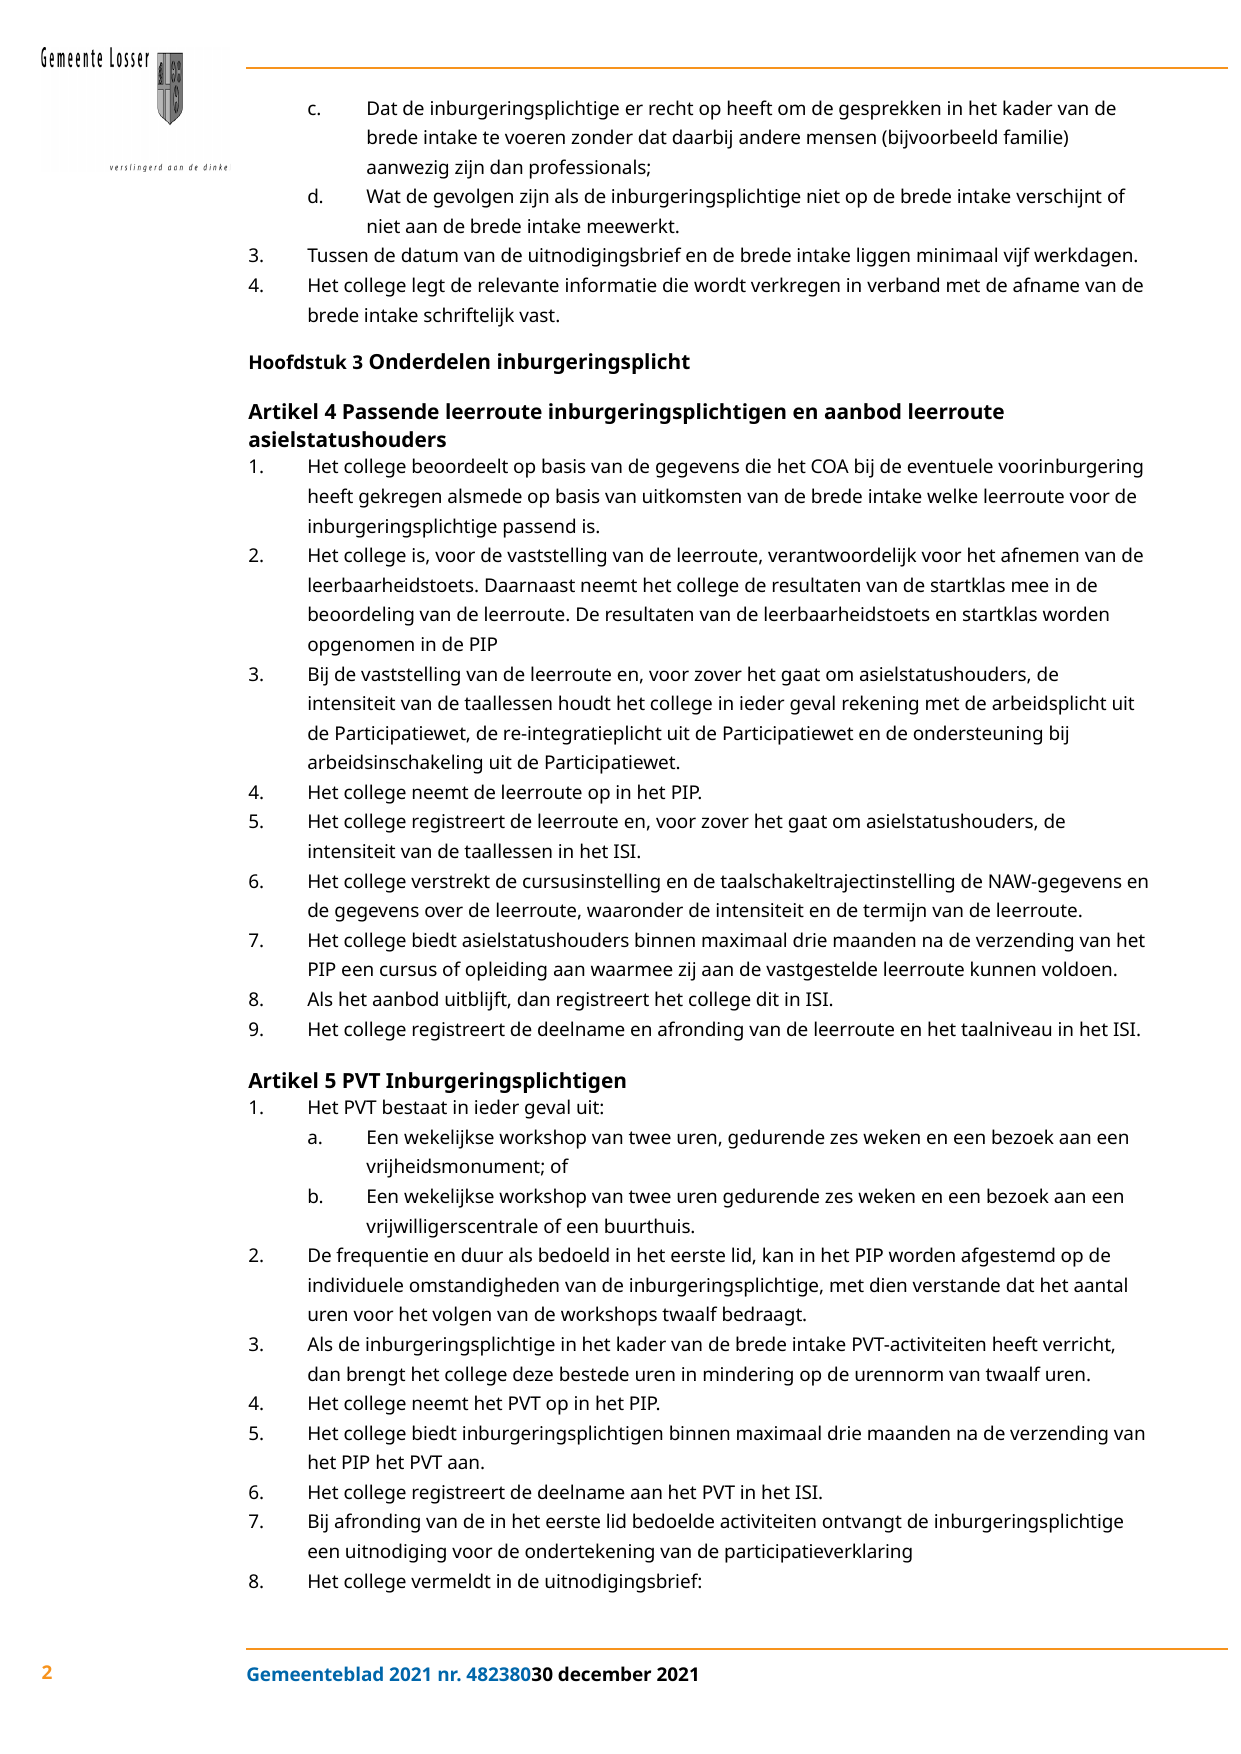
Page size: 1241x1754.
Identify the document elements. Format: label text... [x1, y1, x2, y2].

list Wat de gevolgen zijn als de inburgeringsplichtige niet op de brede intake verschijnt of niet aan de brede intake meewerkt. [307, 183, 1152, 239]
list Een wekelijkse workshop van twee uren gedurende zes weken en een bezoek aan een vrijwilligerscentrale of een buurthuis. [307, 1183, 1152, 1239]
list Het college registreert de leerroute en, voor zover het gaat om asielstatushouders, de intensiteit van de taallessen in het ISI. [248, 809, 1152, 864]
list Het college registreert de deelname aan het PVT in het ISI. [248, 1479, 1152, 1505]
list Een wekelijkse workshop van twee uren, gedurende zes weken en een bezoek aan een vrijheidsmonument; of [307, 1124, 1152, 1179]
list Het PVT bestaat in ieder geval uit: [248, 1094, 1152, 1120]
list Het college verstrekt de cursusinstelling en de taalschakeltrajectinstelling de NAW-gegevens en de gegevens over de leerroute, waaronder de intensiteit en de termijn van de leerroute. [248, 868, 1152, 923]
list Het college vermeldt in de uitnodigingsbrief: [248, 1568, 1152, 1594]
list Dat de inburgeringsplichtige er recht op heeft om de gesprekken in het kader van de brede intake te voeren zonder dat daarbij andere mensen (bijvoorbeeld familie) aanwezig zijn dan professionals; [307, 95, 1152, 180]
list Tussen de datum van de uitnodigingsbrief en de brede intake liggen minimaal vijf werkdagen. [248, 243, 1152, 268]
picture [41, 47, 231, 172]
list Het college biedt asielstatushouders binnen maximaal drie maanden na de verzending van het PIP een cursus of opleiding aan waarmee zij aan de vastgestelde leerroute kunnen voldoen. [248, 927, 1152, 982]
list Het college neemt de leerroute op in het PIP. [248, 779, 1152, 805]
list Bij afronding van de in het eerste lid bedoelde activiteiten ontvangt de inburgeringsplichtige een uitnodiging voor de ondertekening van de participatieverklaring [248, 1509, 1152, 1564]
text Artikel 5 PVT Inburgeringsplichtigen [248, 1066, 1152, 1094]
list Het college is, voor de vaststelling van de leerroute, verantwoordelijk voor het afnemen van de leerbaarheidstoets. Daarnaast neemt het college de resultaten van de startklas mee in de beoordeling van de leerroute. De resultaten van de leerbaarheidstoets en startklas worden opgenomen in de PIP [248, 542, 1152, 657]
list Als het aanbod uitblijft, dan registreert het college dit in ISI. [248, 986, 1152, 1012]
text Hoofdstuk 3 Onderdelen inburgeringsplicht [248, 347, 1152, 376]
list Als de inburgeringsplichtige in het kader van de brede intake PVT-activiteiten heeft verricht, dan brengt het college deze bestede uren in mindering op de urennorm van twaalf uren. [248, 1331, 1152, 1387]
list Het college legt de relevante informatie die wordt verkregen in verband met de afname van de brede intake schriftelijk vast. [248, 272, 1152, 328]
list De frequentie en duur als bedoeld in het eerste lid, kan in het PIP worden afgestemd op de individuele omstandigheden van de inburgeringsplichtige, met dien verstande dat het aantal uren voor het volgen van de workshops twaalf bedraagt. [248, 1242, 1152, 1327]
text Artikel 4 Passende leerroute inburgeringsplichtigen en aanbod leerroute asielstatushouders [248, 397, 1152, 454]
list Het college biedt inburgeringsplichtigen binnen maximaal drie maanden na de verzending van het PIP het PVT aan. [248, 1420, 1152, 1475]
list Het college registreert de deelname en afronding van de leerroute en het taalniveau in het ISI. [248, 1016, 1152, 1041]
list Het college neemt het PVT op in het PIP. [248, 1390, 1152, 1416]
list Bij de vaststelling van de leerroute en, voor zover het gaat om asielstatushouders, de intensiteit van de taallessen houdt het college in ieder geval rekening met de arbeidsplicht uit de Participatiewet, de re-integratieplicht uit de Participatiewet en de ondersteuning bij arbeidsinschakeling uit de Participatiewet. [248, 661, 1152, 775]
list Het college beoordeelt op basis van de gegevens die het COA bij de eventuele voorinburgering heeft gekregen alsmede op basis van uitkomsten van de brede intake welke leerroute voor de inburgeringsplichtige passend is. [248, 454, 1152, 538]
